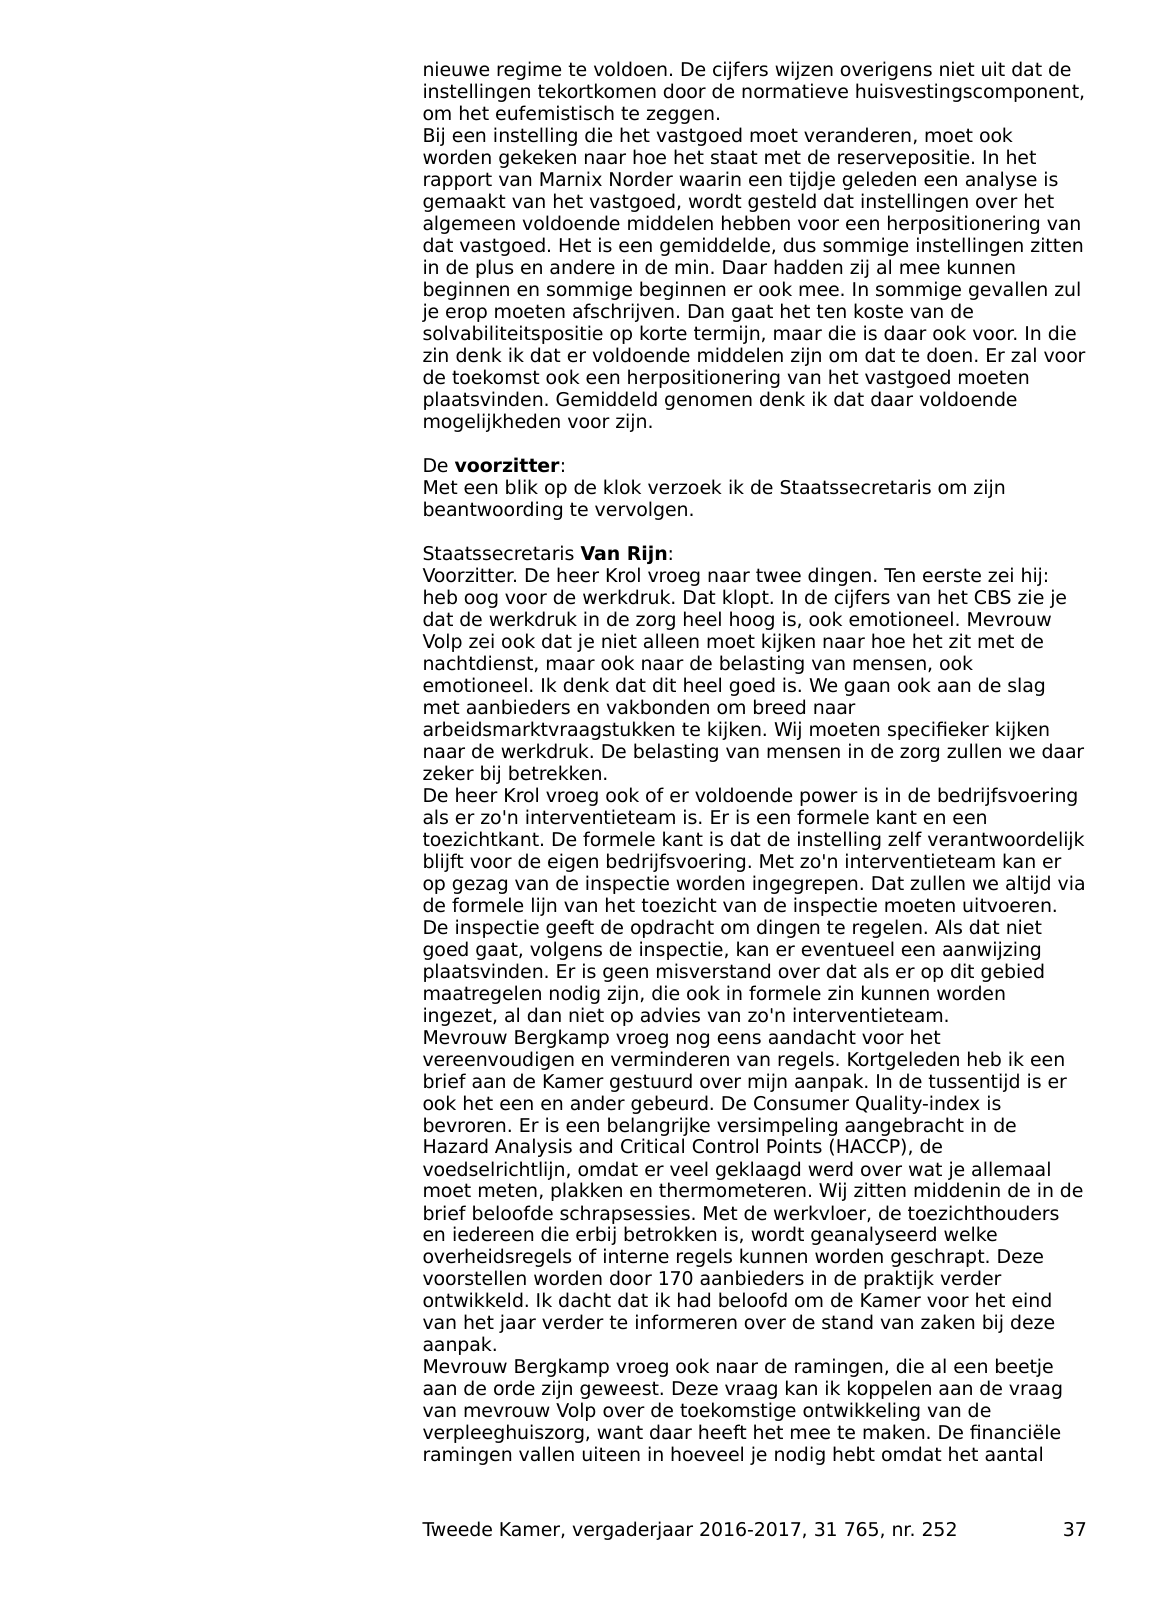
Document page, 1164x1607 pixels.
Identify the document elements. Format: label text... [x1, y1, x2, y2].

text nieuwe regime te voldoen. De cijfers wijzen overigens niet uit dat de instellingen tekortkomen door de normatieve huisvestingscomponent, om het eufemistisch te zeggen. [422, 59, 1087, 125]
text Mevrouw Bergkamp vroeg nog eens aandacht voor het vereenvoudigen en verminderen van regels. Kortgeleden heb ik een brief aan de Kamer gestuurd over mijn aanpak. In de tussentijd is er ook het een en ander gebeurd. De Consumer Quality-index is bevroren. Er is een belangrijke versimpeling aangebracht in de Hazard Analysis and Critical Control Points (HACCP), de voedselrichtlijn, omdat er veel geklaagd werd over wat je allemaal moet meten, plakken en thermometeren. Wij zitten middenin de in de brief beloofde schrapsessies. Met de werkvloer, de toezichthouders en iedereen die erbij betrokken is, wordt geanalyseerd welke overheidsregels of interne regels kunnen worden geschrapt. Deze voorstellen worden door 170 aanbieders in de praktijk verder ontwikkeld. Ik dacht dat ik had beloofd om de Kamer voor het eind van het jaar verder te informeren over de stand van zaken bij deze aanpak. [422, 1027, 1087, 1356]
text Mevrouw Bergkamp vroeg ook naar de ramingen, die al een beetje aan de orde zijn geweest. Deze vraag kan ik koppelen aan de vraag van mevrouw Volp over de toekomstige ontwikkeling van de verpleeghuiszorg, want daar heeft het mee te maken. De financiële ramingen vallen uiteen in hoeveel je nodig hebt omdat het aantal [422, 1356, 1087, 1466]
text De voorzitter: [422, 455, 1087, 477]
text Voorzitter. De heer Krol vroeg naar twee dingen. Ten eerste zei hij: heb oog voor de werkdruk. Dat klopt. In de cijfers van het CBS zie je dat de werkdruk in de zorg heel hoog is, ook emotioneel. Mevrouw Volp zei ook dat je niet alleen moet kijken naar hoe het zit met de nachtdienst, maar ook naar de belasting van mensen, ook emotioneel. Ik denk dat dit heel goed is. We gaan ook aan de slag met aanbieders en vakbonden om breed naar arbeidsmarktvraagstukken te kijken. Wij moeten specifieker kijken naar de werkdruk. De belasting van mensen in de zorg zullen we daar zeker bij betrekken. [422, 565, 1087, 785]
text De heer Krol vroeg ook of er voldoende power is in de bedrijfsvoering als er zo'n interventieteam is. Er is een formele kant en een toezichtkant. De formele kant is dat de instelling zelf verantwoordelijk blijft voor de eigen bedrijfsvoering. Met zo'n interventieteam kan er op gezag van de inspectie worden ingegrepen. Dat zullen we altijd via de formele lijn van het toezicht van de inspectie moeten uitvoeren. De inspectie geeft de opdracht om dingen te regelen. Als dat niet goed gaat, volgens de inspectie, kan er eventueel een aanwijzing plaatsvinden. Er is geen misverstand over dat als er op dit gebied maatregelen nodig zijn, die ook in formele zin kunnen worden ingezet, al dan niet op advies van zo'n interventieteam. [422, 785, 1087, 1027]
text Bij een instelling die het vastgoed moet veranderen, moet ook worden gekeken naar hoe het staat met de reservepositie. In het rapport van Marnix Norder waarin een tijdje geleden een analyse is gemaakt van het vastgoed, wordt gesteld dat instellingen over het algemeen voldoende middelen hebben voor een herpositionering van dat vastgoed. Het is een gemiddelde, dus sommige instellingen zitten in de plus en andere in de min. Daar hadden zij al mee kunnen beginnen en sommige beginnen er ook mee. In sommige gevallen zul je erop moeten afschrijven. Dan gaat het ten koste van de solvabiliteitspositie op korte termijn, maar die is daar ook voor. In die zin denk ik dat er voldoende middelen zijn om dat te doen. Er zal voor de toekomst ook een herpositionering van het vastgoed moeten plaatsvinden. Gemiddeld genomen denk ik dat daar voldoende mogelijkheden voor zijn. [422, 125, 1087, 433]
text Staatssecretaris Van Rijn: [422, 543, 1087, 565]
text Met een blik op de klok verzoek ik de Staatssecretaris om zijn beantwoording te vervolgen. [422, 477, 1087, 521]
